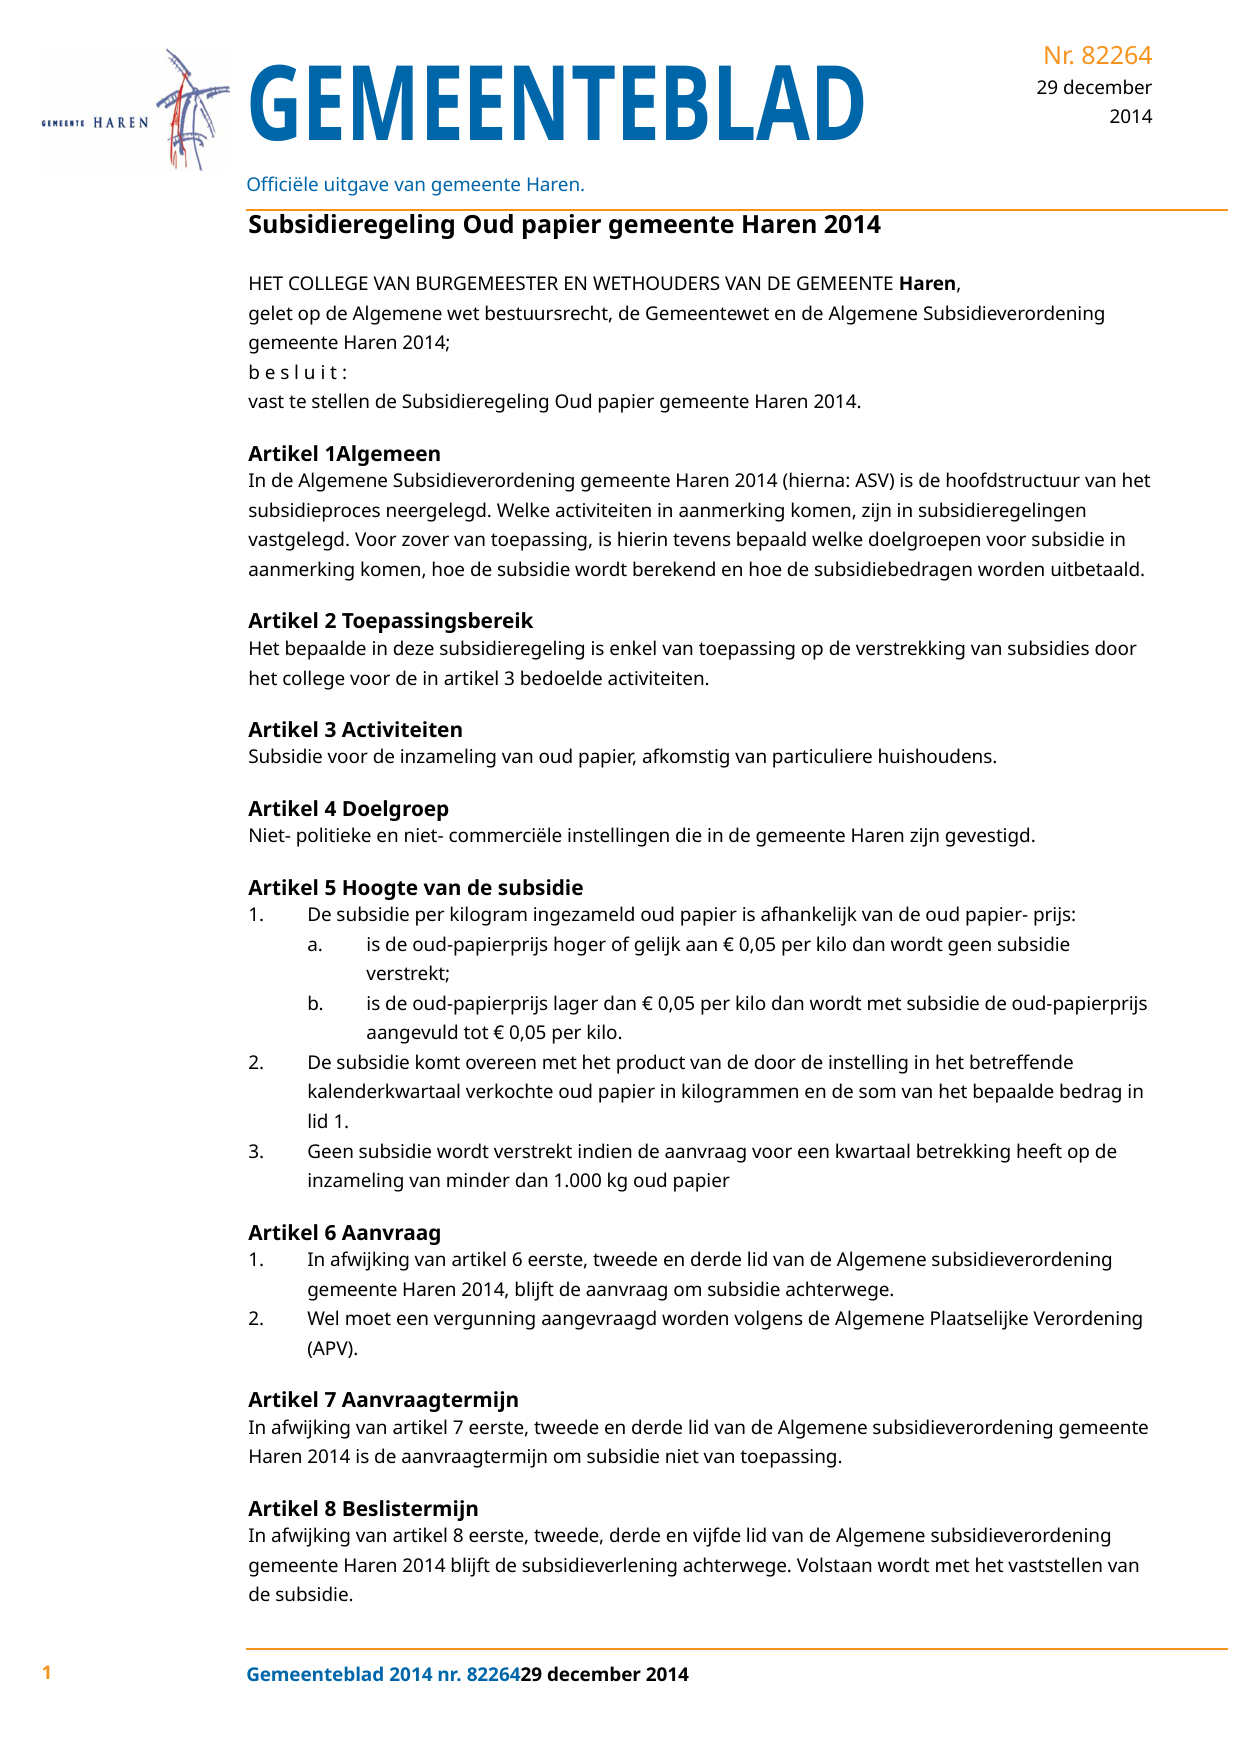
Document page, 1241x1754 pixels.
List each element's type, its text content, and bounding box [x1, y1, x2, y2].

text Artikel 7 Aanvraagtermijn [248, 1386, 1152, 1414]
text Artikel 1Algemeen [248, 439, 1152, 467]
picture [41, 47, 231, 172]
text Subsidieregeling Oud papier gemeente Haren 2014 [248, 211, 1152, 241]
text Het bepaalde in deze subsidieregeling is enkel van toepassing op de verstrekking van subsidies door het college voor de in artikel 3 bedoelde activiteiten. [248, 635, 1152, 690]
text Artikel 4 Doelgroep [248, 794, 1152, 822]
text b e s l u i t : [248, 359, 1152, 385]
text Artikel 3 Activiteiten [248, 715, 1152, 743]
text In afwijking van artikel 8 eerste, tweede, derde en vijfde lid van de Algemene subsidieverordening gemeente Haren 2014 blijft de subsidieverlening achterwege. Volstaan wordt met het vaststellen van de subsidie. [248, 1522, 1152, 1607]
text Niet- politieke en niet- commerciële instellingen die in de gemeente Haren zijn gevestigd. [248, 822, 1152, 848]
list In afwijking van artikel 6 eerste, tweede en derde lid van de Algemene subsidieverordening gemeente Haren 2014, blijft de aanvraag om subsidie achterwege. [248, 1246, 1152, 1302]
text Artikel 6 Aanvraag [248, 1218, 1152, 1246]
text Artikel 5 Hoogte van de subsidie [248, 873, 1152, 901]
text HET COLLEGE VAN BURGEMEESTER EN WETHOUDERS VAN DE GEMEENTE Haren, [248, 270, 1152, 296]
text In de Algemene Subsidieverordening gemeente Haren 2014 (hierna: ASV) is de hoofdstructuur van het subsidieproces neergelegd. Welke activiteiten in aanmerking komen, zijn in subsidieregelingen vastgelegd. Voor zover van toepassing, is hierin tevens bepaald welke doelgroepen voor subsidie in aanmerking komen, hoe de subsidie wordt berekend en hoe de subsidiebedragen worden uitbetaald. [248, 467, 1152, 582]
list De subsidie komt overeen met het product van de door de instelling in het betreffende kalenderkwartaal verkochte oud papier in kilogrammen en de som van het bepaalde bedrag in lid 1. [248, 1049, 1152, 1134]
list Wel moet een vergunning aangevraagd worden volgens de Algemene Plaatselijke Verordening (APV). [248, 1306, 1152, 1361]
list Geen subsidie wordt verstrekt indien de aanvraag voor een kwartaal betrekking heeft op de inzameling van minder dan 1.000 kg oud papier [248, 1138, 1152, 1193]
text Artikel 8 Beslistermijn [248, 1494, 1152, 1522]
text In afwijking van artikel 7 eerste, tweede en derde lid van de Algemene subsidieverordening gemeente Haren 2014 is de aanvraagtermijn om subsidie niet van toepassing. [248, 1414, 1152, 1469]
list is de oud-papierprijs lager dan € 0,05 per kilo dan wordt met subsidie de oud-papierprijs aangevuld tot € 0,05 per kilo. [307, 990, 1152, 1045]
text Artikel 2 Toepassingsbereik [248, 607, 1152, 635]
text gelet op de Algemene wet bestuursrecht, de Gemeentewet en de Algemene Subsidieverordening gemeente Haren 2014; [248, 300, 1152, 355]
text Subsidie voor de inzameling van oud papier, afkomstig van particuliere huishoudens. [248, 743, 1152, 769]
list is de oud-papierprijs hoger of gelijk aan € 0,05 per kilo dan wordt geen subsidie verstrekt; [307, 931, 1152, 986]
list De subsidie per kilogram ingezameld oud papier is afhankelijk van de oud papier- prijs: [248, 901, 1152, 927]
text vast te stellen de Subsidieregeling Oud papier gemeente Haren 2014. [248, 389, 1152, 414]
